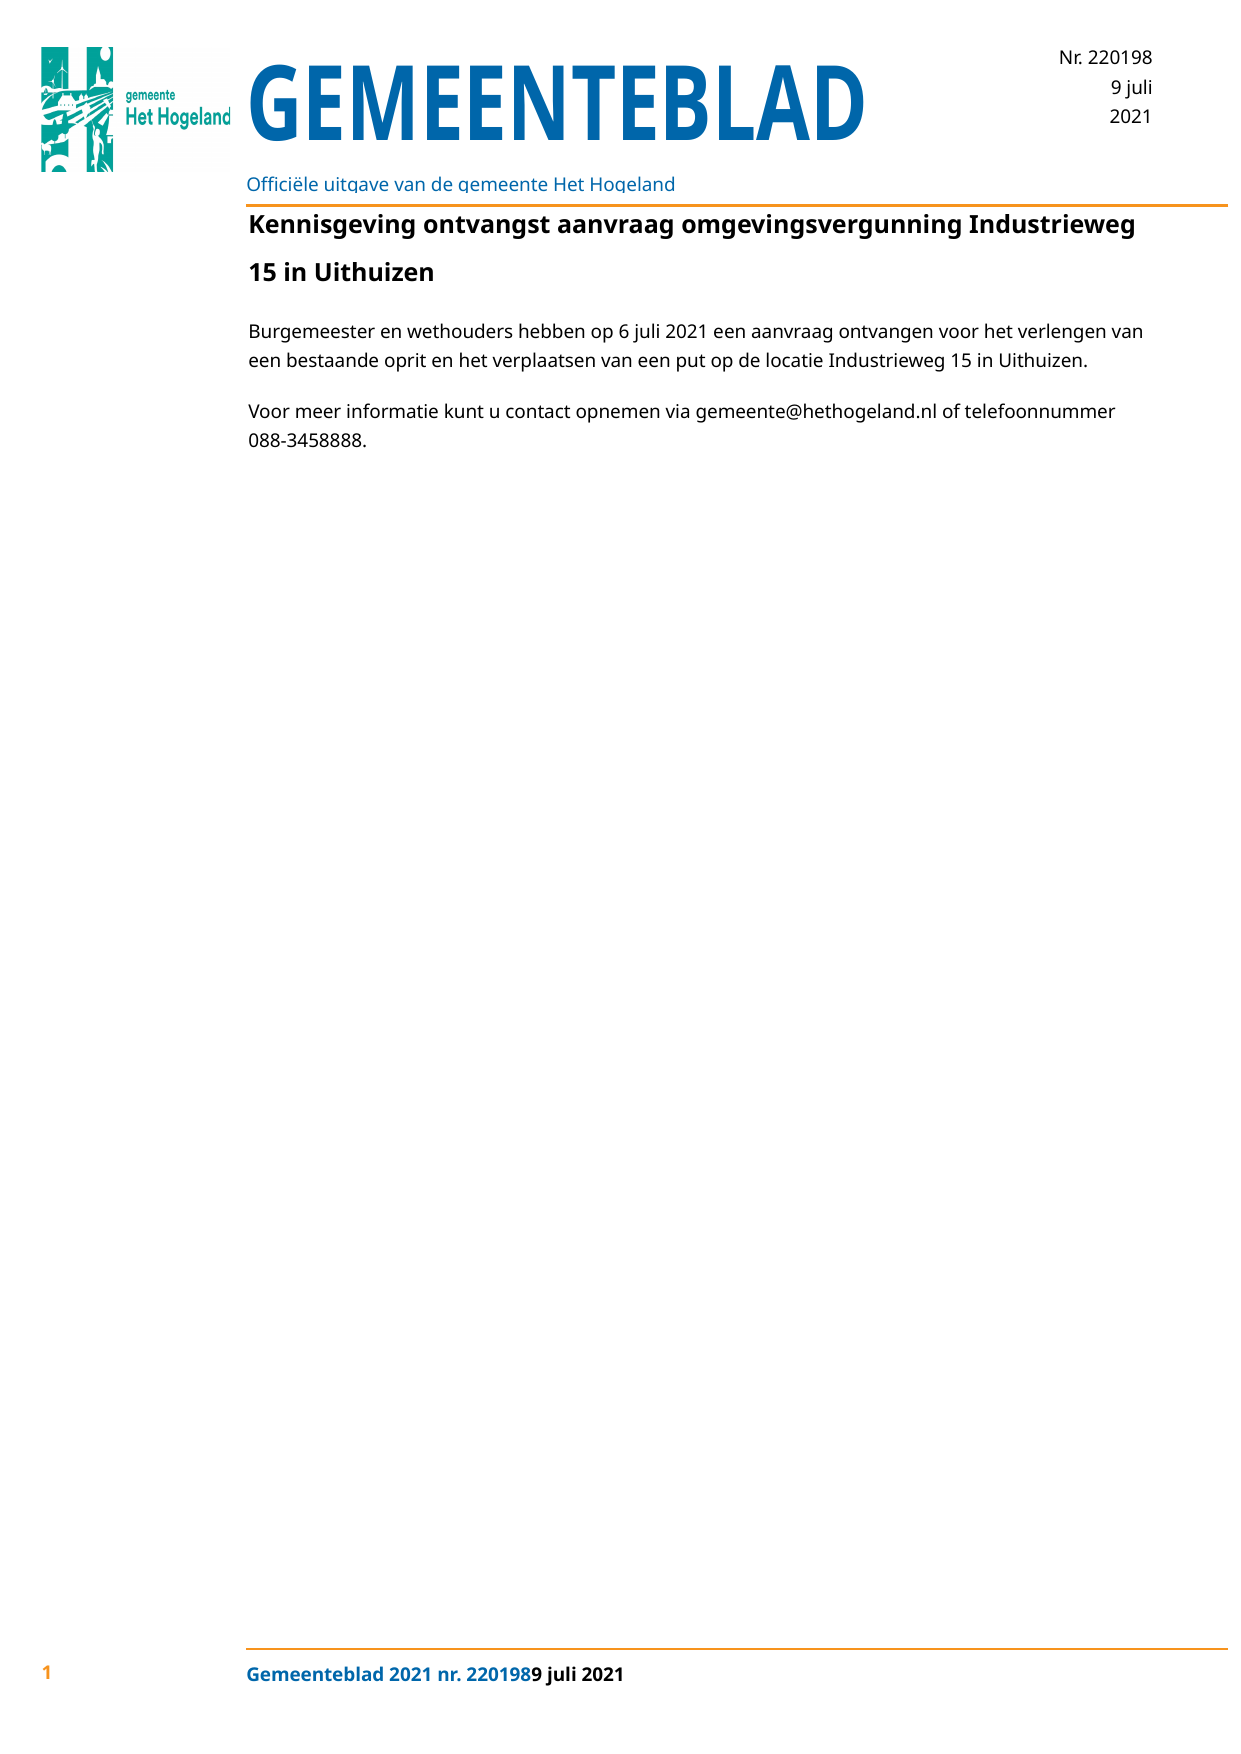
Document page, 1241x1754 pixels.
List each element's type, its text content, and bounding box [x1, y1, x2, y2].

text Kennisgeving ontvangst aanvraag omgevingsvergunning Industrieweg 15 in Uithuizen [248, 207, 1152, 288]
text Voor meer informatie kunt u contact opnemen via gemeente@hethogeland.nl of telefoonnummer 088-3458888. [248, 398, 1152, 453]
text Burgemeester en wethouders hebben op 6 juli 2021 een aanvraag ontvangen voor het verlengen van een bestaande oprit en het verplaatsen van een put op de locatie Industrieweg 15 in Uithuizen. [248, 318, 1152, 373]
picture [41, 47, 231, 172]
